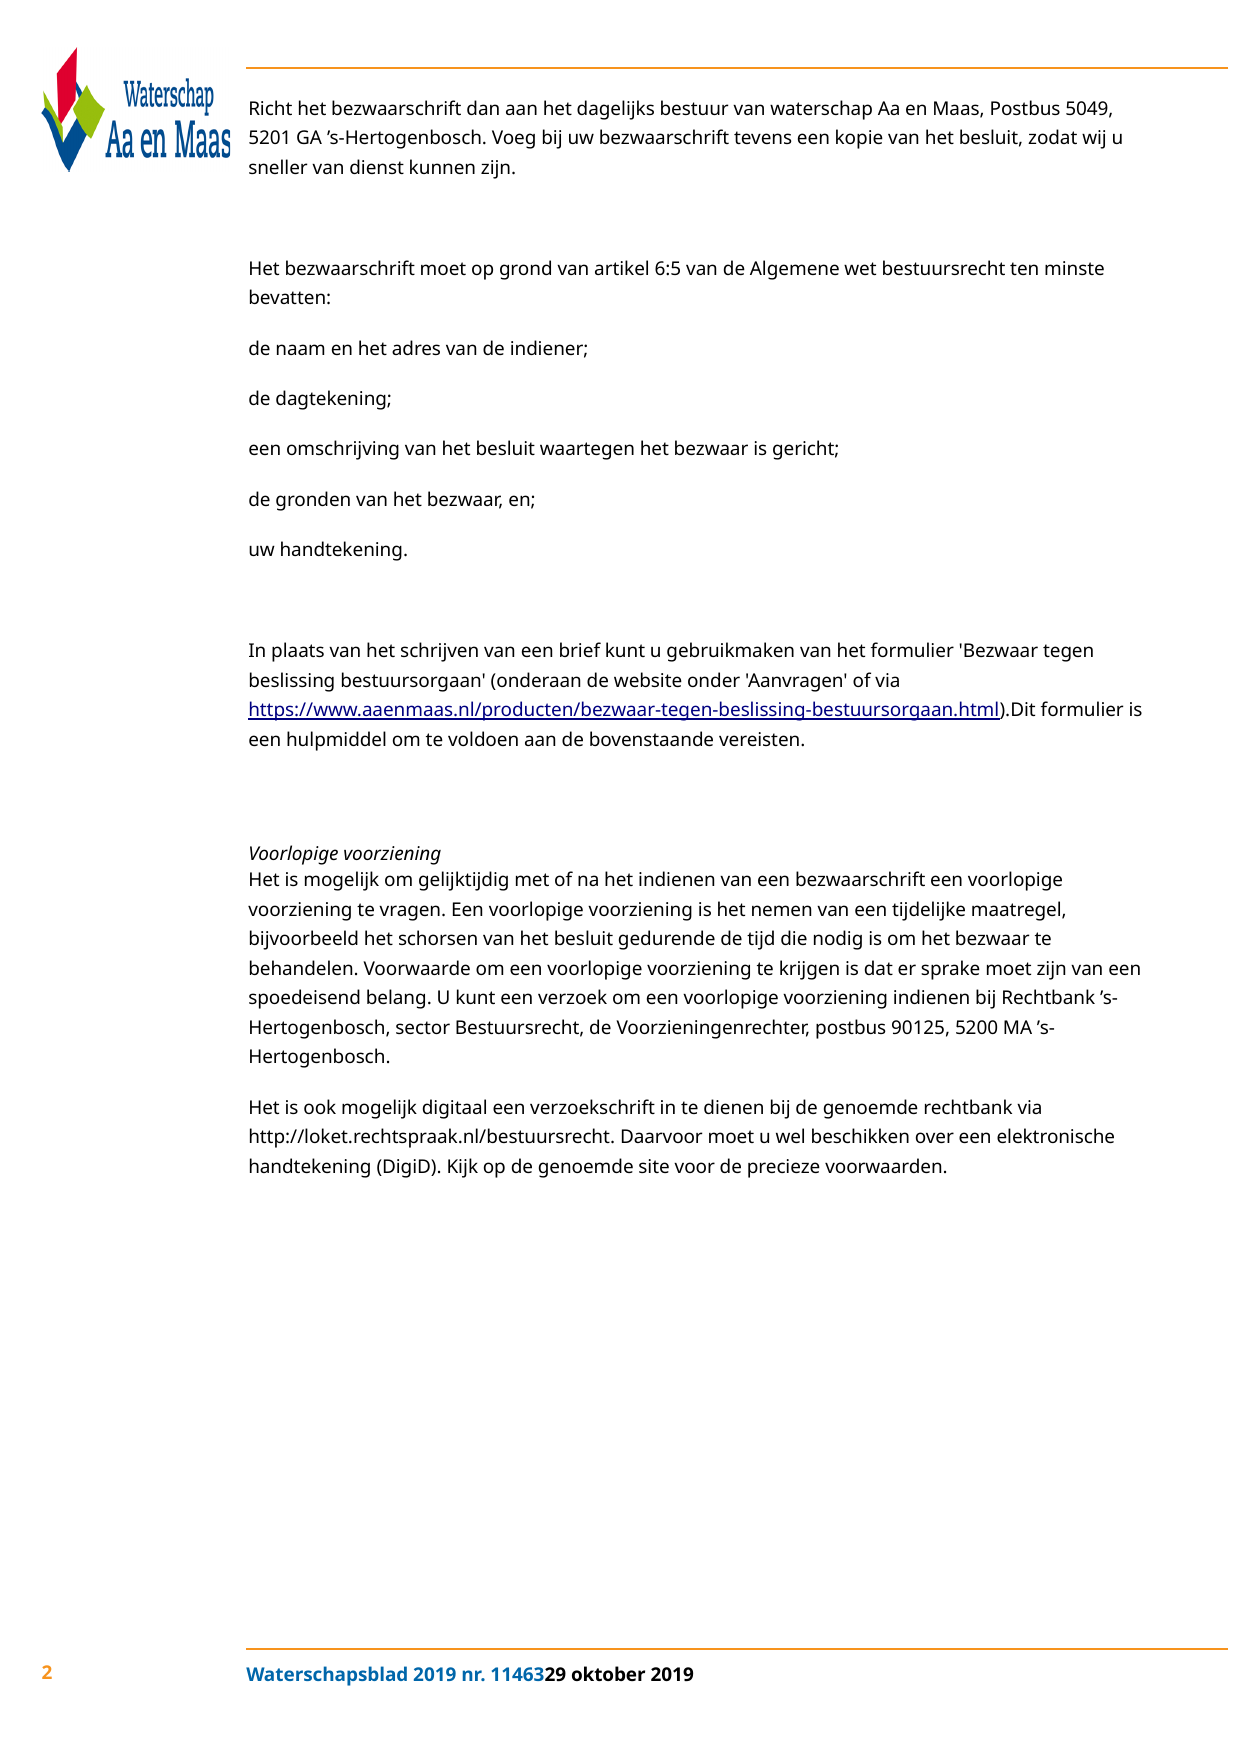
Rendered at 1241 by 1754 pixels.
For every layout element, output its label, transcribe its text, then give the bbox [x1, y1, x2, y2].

text de dagtekening; [248, 385, 1152, 411]
text Het is ook mogelijk digitaal een verzoekschrift in te dienen bij de genoemde rechtbank via http://loket.rechtspraak.nl/bestuursrecht. Daarvoor moet u wel beschikken over een elektronische handtekening (DigiD). Kijk op de genoemde site voor de precieze voorwaarden. [248, 1094, 1152, 1179]
text Het is mogelijk om gelijktijdig met of na het indienen van een bezwaarschrift een voorlopige voorziening te vragen. Een voorlopige voorziening is het nemen van een tijdelijke maatregel, bijvoorbeeld het schorsen van het besluit gedurende de tijd die nodig is om het bezwaar te behandelen. Voorwaarde om een voorlopige voorziening te krijgen is dat er sprake moet zijn van een spoedeisend belang. U kunt een verzoek om een voorlopige voorziening indienen bij Rechtbank ’s-Hertogenbosch, sector Bestuursrecht, de Voorzieningenrechter, postbus 90125, 5200 MA ’s-Hertogenbosch. [248, 866, 1152, 1069]
text uw handtekening. [248, 536, 1152, 562]
text In plaats van het schrijven van een brief kunt u gebruikmaken van het formulier 'Bezwaar tegen beslissing bestuursorgaan' (onderaan de website onder 'Aanvragen' of via https://www.aaenmaas.nl/producten/bezwaar-tegen-beslissing-bestuursorgaan.html).Dit formulier is een hulpmiddel om te voldoen aan de bovenstaande vereisten. [248, 637, 1152, 752]
text een omschrijving van het besluit waartegen het bezwaar is gericht; [248, 436, 1152, 461]
text de gronden van het bezwaar, en; [248, 486, 1152, 512]
text Het bezwaarschrift moet op grond van artikel 6:5 van de Algemene wet bestuursrecht ten minste bevatten: [248, 255, 1152, 310]
picture [41, 47, 231, 172]
text de naam en het adres van de indiener; [248, 335, 1152, 361]
text Voorlopige voorziening [248, 840, 1152, 866]
text Richt het bezwaarschrift dan aan het dagelijks bestuur van waterschap Aa en Maas, Postbus 5049, 5201 GA ’s-Hertogenbosch. Voeg bij uw bezwaarschrift tevens een kopie van het besluit, zodat wij u sneller van dienst kunnen zijn. [248, 95, 1152, 180]
